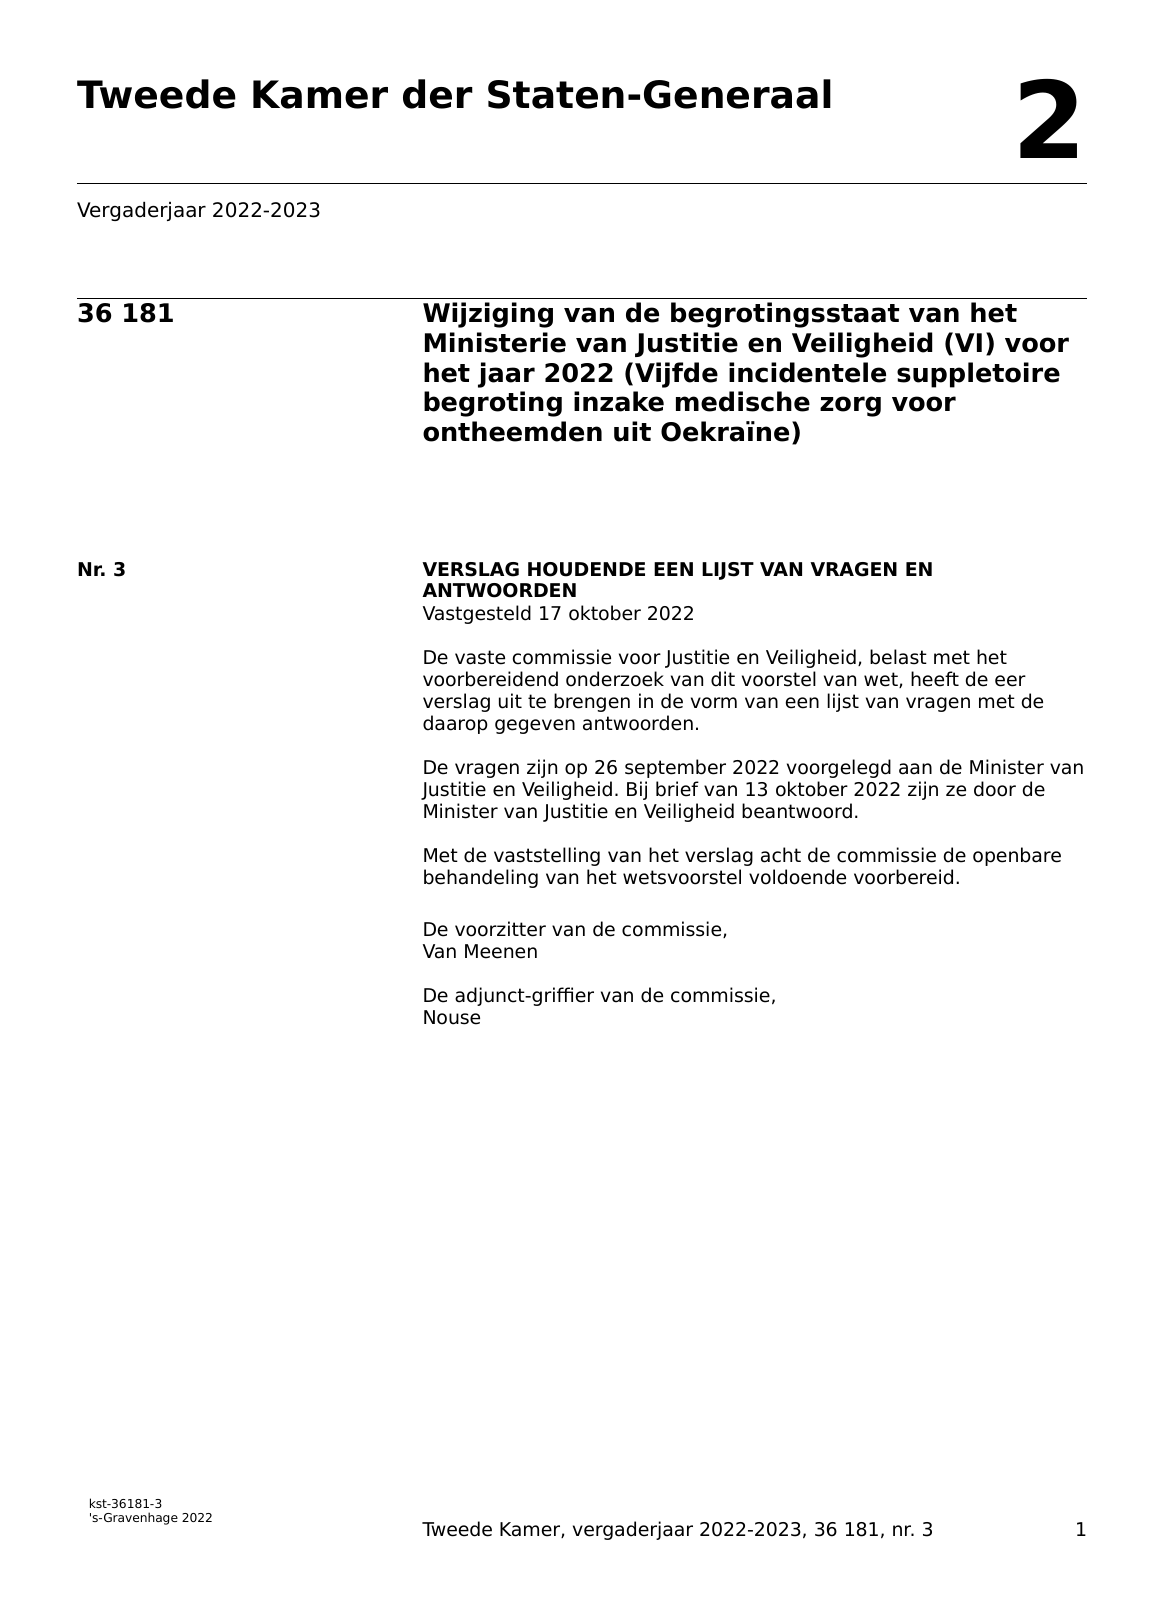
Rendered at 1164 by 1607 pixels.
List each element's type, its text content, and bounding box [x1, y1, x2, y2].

table_header Tweede Kamer der Staten-Generaal [77, 59, 886, 183]
subtitle 36 181 Wijziging van de begrotingsstaat van het Ministerie van Justitie en Veiligheid (VI) voor het jaar 2022 (Vijfde incidentele suppletoire begroting inzake medische zorg voor ontheemden uit Oekraïne) [77, 299, 1087, 447]
text De vaste commissie voor Justitie en Veiligheid, belast met het voorbereidend onderzoek van dit voorstel van wet, heeft de eer verslag uit te brengen in de vorm van een lijst van vragen met de daarop gegeven antwoorden. [422, 647, 1087, 734]
text 's-Gravenhage 2022 [88, 1511, 323, 1525]
text De vragen zijn op 26 september 2022 voorgelegd aan de Minister van Justitie en Veiligheid. Bij brief van 13 oktober 2022 zijn ze door de Minister van Justitie en Veiligheid beantwoord. [422, 757, 1087, 823]
text De voorzitter van de commissie, Van Meenen [422, 919, 1087, 963]
text kst-36181-3 [88, 1497, 323, 1511]
table_cell Vergaderjaar 2022-2023 [77, 184, 1087, 298]
text De adjunct-griffier van de commissie, Nouse [422, 985, 1087, 1029]
table_header 2 [886, 59, 1087, 183]
text Vastgesteld 17 oktober 2022 [422, 602, 1087, 624]
text Met de vaststelling van het verslag acht de commissie de openbare behandeling van het wetsvoorstel voldoende voorbereid. [422, 845, 1087, 889]
subtitle Nr. 3 VERSLAG HOUDENDE EEN LIJST VAN VRAGEN EN ANTWOORDEN [77, 558, 1087, 602]
